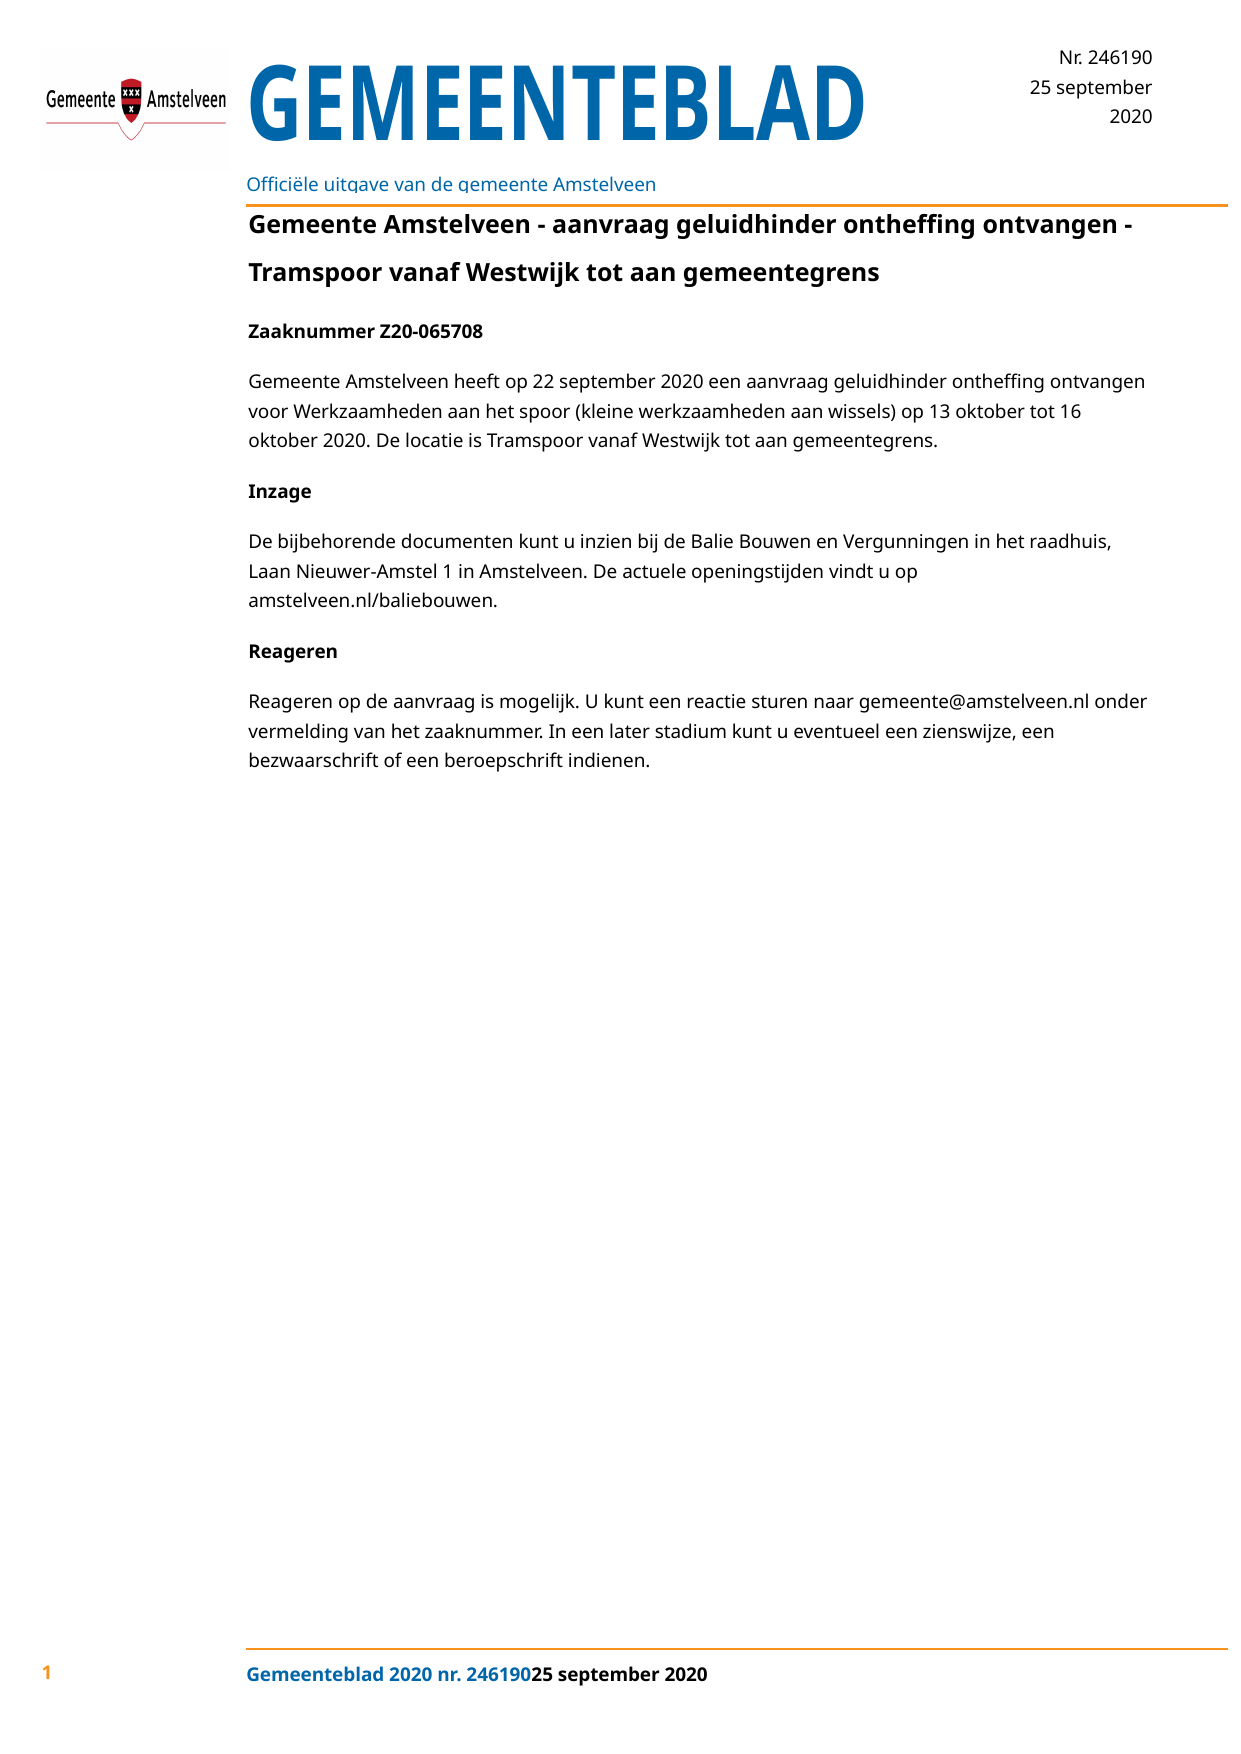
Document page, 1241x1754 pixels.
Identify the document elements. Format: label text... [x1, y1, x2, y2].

text Reageren [248, 638, 1152, 664]
text Reageren op de aanvraag is mogelijk. U kunt een reactie sturen naar gemeente@amstelveen.nl onder vermelding van het zaaknummer. In een later stadium kunt u eventueel een zienswijze, een bezwaarschrift of een beroepschrift indienen. [248, 688, 1152, 773]
text Inzage [248, 478, 1152, 504]
text Zaaknummer Z20-065708 [248, 318, 1152, 344]
text Gemeente Amstelveen heeft op 22 september 2020 een aanvraag geluidhinder ontheffing ontvangen voor Werkzaamheden aan het spoor (kleine werkzaamheden aan wissels) op 13 oktober tot 16 oktober 2020. De locatie is Tramspoor vanaf Westwijk tot aan gemeentegrens. [248, 368, 1152, 453]
text Gemeente Amstelveen - aanvraag geluidhinder ontheffing ontvangen - Tramspoor vanaf Westwijk tot aan gemeentegrens [248, 207, 1152, 288]
text De bijbehorende documenten kunt u inzien bij de Balie Bouwen en Vergunningen in het raadhuis, Laan Nieuwer-Amstel 1 in Amstelveen. De actuele openingstijden vindt u op amstelveen.nl/baliebouwen. [248, 528, 1152, 613]
picture [41, 47, 231, 172]
